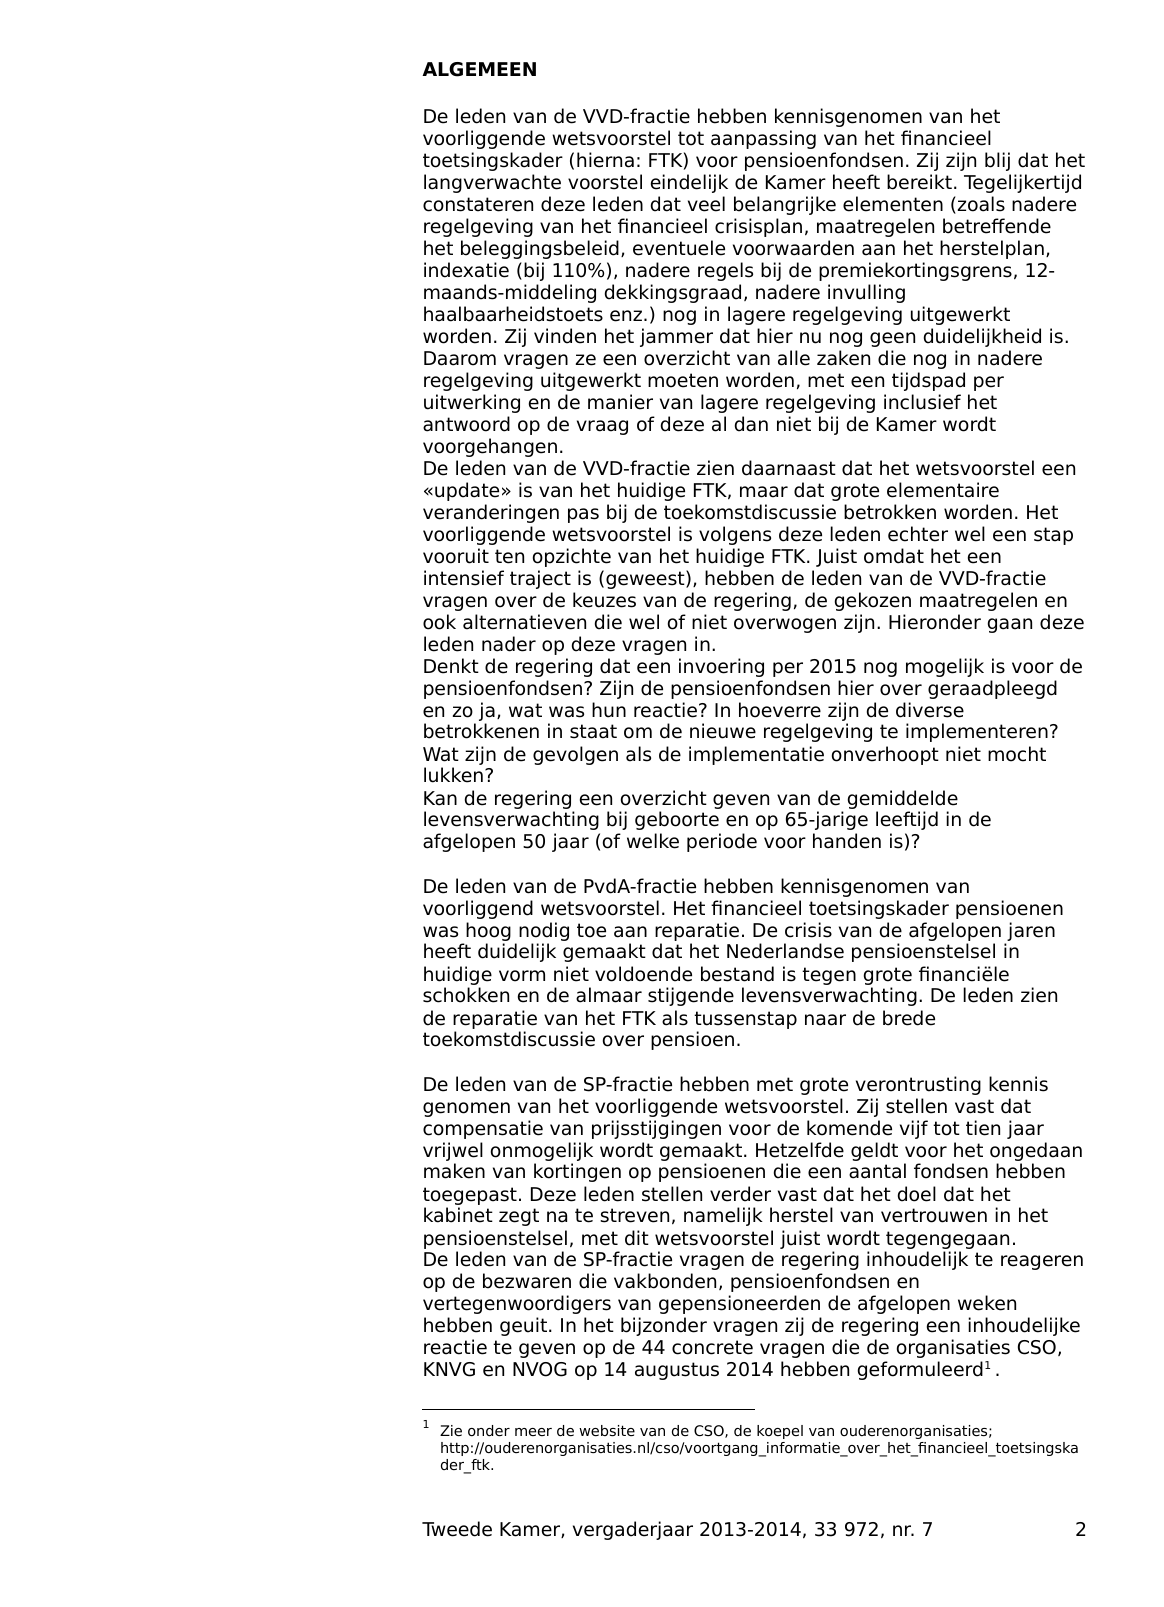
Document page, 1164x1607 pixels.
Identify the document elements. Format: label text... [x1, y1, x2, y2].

text De leden van de SP-fractie vragen de regering inhoudelijk te reageren op de bezwaren die vakbonden, pensioenfondsen en vertegenwoordigers van gepensioneerden de afgelopen weken hebben geuit. In het bijzonder vragen zij de regering een inhoudelijke reactie te geven op de 44 concrete vragen die de organisaties CSO, KNVG en NVOG op 14 augustus 2014 hebben geformuleerd. [422, 1249, 1087, 1381]
text De leden van de VVD-fractie hebben kennisgenomen van het voorliggende wetsvoorstel tot aanpassing van het financieel toetsingskader (hierna: FTK) voor pensioenfondsen. Zij zijn blij dat het langverwachte voorstel eindelijk de Kamer heeft bereikt. Tegelijkertijd constateren deze leden dat veel belangrijke elementen (zoals nadere regelgeving van het financieel crisisplan, maatregelen betreffende het beleggingsbeleid, eventuele voorwaarden aan het herstelplan, indexatie (bij 110%), nadere regels bij de premiekortingsgrens, 12-maands-middeling dekkingsgraad, nadere invulling haalbaarheidstoets enz.) nog in lagere regelgeving uitgewerkt worden. Zij vinden het jammer dat hier nu nog geen duidelijkheid is. Daarom vragen ze een overzicht van alle zaken die nog in nadere regelgeving uitgewerkt moeten worden, met een tijdspad per uitwerking en de manier van lagere regelgeving inclusief het antwoord op de vraag of deze al dan niet bij de Kamer wordt voorgehangen. [422, 106, 1087, 458]
text De leden van de SP-fractie hebben met grote verontrusting kennis genomen van het voorliggende wetsvoorstel. Zij stellen vast dat compensatie van prijsstijgingen voor de komende vijf tot tien jaar vrijwel onmogelijk wordt gemaakt. Hetzelfde geldt voor het ongedaan maken van kortingen op pensioenen die een aantal fondsen hebben toegepast. Deze leden stellen verder vast dat het doel dat het kabinet zegt na te streven, namelijk herstel van vertrouwen in het pensioenstelsel, met dit wetsvoorstel juist wordt tegengegaan. [422, 1073, 1087, 1249]
text Zie onder meer de website van de CSO, de koepel van ouderenorganisaties; http://ouderenorganisaties.nl/cso/voortgang_informatie_over_het_financieel_toetsingskader_ftk. [422, 1418, 1087, 1474]
text De leden van de PvdA-fractie hebben kennisgenomen van voorliggend wetsvoorstel. Het financieel toetsingskader pensioenen was hoog nodig toe aan reparatie. De crisis van de afgelopen jaren heeft duidelijk gemaakt dat het Nederlandse pensioenstelsel in huidige vorm niet voldoende bestand is tegen grote financiële schokken en de almaar stijgende levensverwachting. De leden zien de reparatie van het FTK als tussenstap naar de brede toekomstdiscussie over pensioen. [422, 876, 1087, 1051]
subtitle ALGEMEEN [422, 59, 1087, 81]
text Kan de regering een overzicht geven van de gemiddelde levensverwachting bij geboorte en op 65-jarige leeftijd in de afgelopen 50 jaar (of welke periode voor handen is)? [422, 787, 1087, 853]
text Denkt de regering dat een invoering per 2015 nog mogelijk is voor de pensioenfondsen? Zijn de pensioenfondsen hier over geraadpleegd en zo ja, wat was hun reactie? In hoeverre zijn de diverse betrokkenen in staat om de nieuwe regelgeving te implementeren? Wat zijn de gevolgen als de implementatie onverhoopt niet mocht lukken? [422, 656, 1087, 787]
text De leden van de VVD-fractie zien daarnaast dat het wetsvoorstel een «update» is van het huidige FTK, maar dat grote elementaire veranderingen pas bij de toekomstdiscussie betrokken worden. Het voorliggende wetsvoorstel is volgens deze leden echter wel een stap vooruit ten opzichte van het huidige FTK. Juist omdat het een intensief traject is (geweest), hebben de leden van de VVD-fractie vragen over de keuzes van de regering, de gekozen maatregelen en ook alternatieven die wel of niet overwogen zijn. Hieronder gaan deze leden nader op deze vragen in. [422, 458, 1087, 656]
